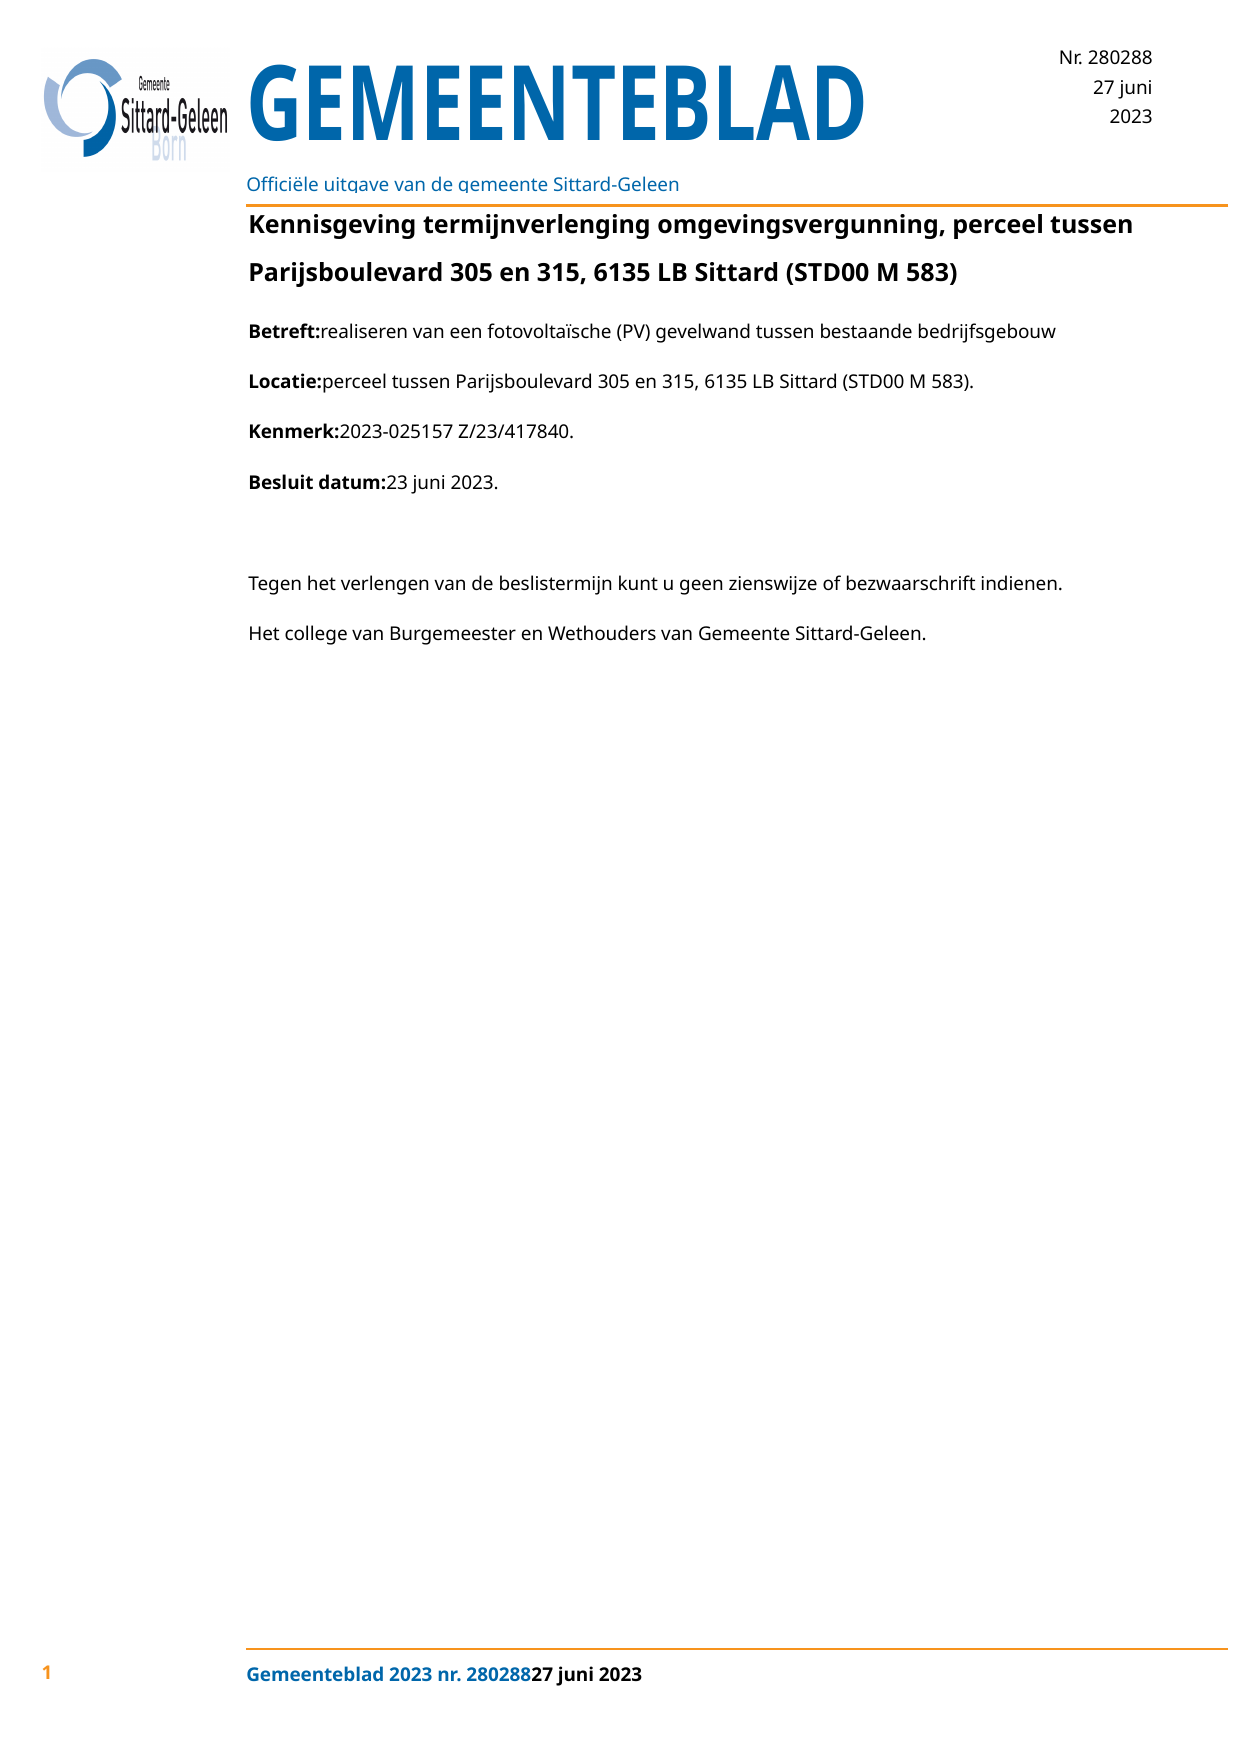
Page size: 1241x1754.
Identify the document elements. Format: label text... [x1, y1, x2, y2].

text Betreft:realiseren van een fotovoltaïsche (PV) gevelwand tussen bestaande bedrijfsgebouw [248, 318, 1152, 344]
text Kenmerk:2023-025157 Z/23/417840. [248, 419, 1152, 444]
picture [41, 47, 231, 172]
text Locatie:perceel tussen Parijsboulevard 305 en 315, 6135 LB Sittard (STD00 M 583). [248, 368, 1152, 394]
text Besluit datum:23 juni 2023. [248, 469, 1152, 495]
text Tegen het verlengen van de beslistermijn kunt u geen zienswijze of bezwaarschrift indienen. [248, 570, 1152, 596]
text Kennisgeving termijnverlenging omgevingsvergunning, perceel tussen Parijsboulevard 305 en 315, 6135 LB Sittard (STD00 M 583) [248, 207, 1152, 288]
text Het college van Burgemeester en Wethouders van Gemeente Sittard-Geleen. [248, 620, 1152, 646]
